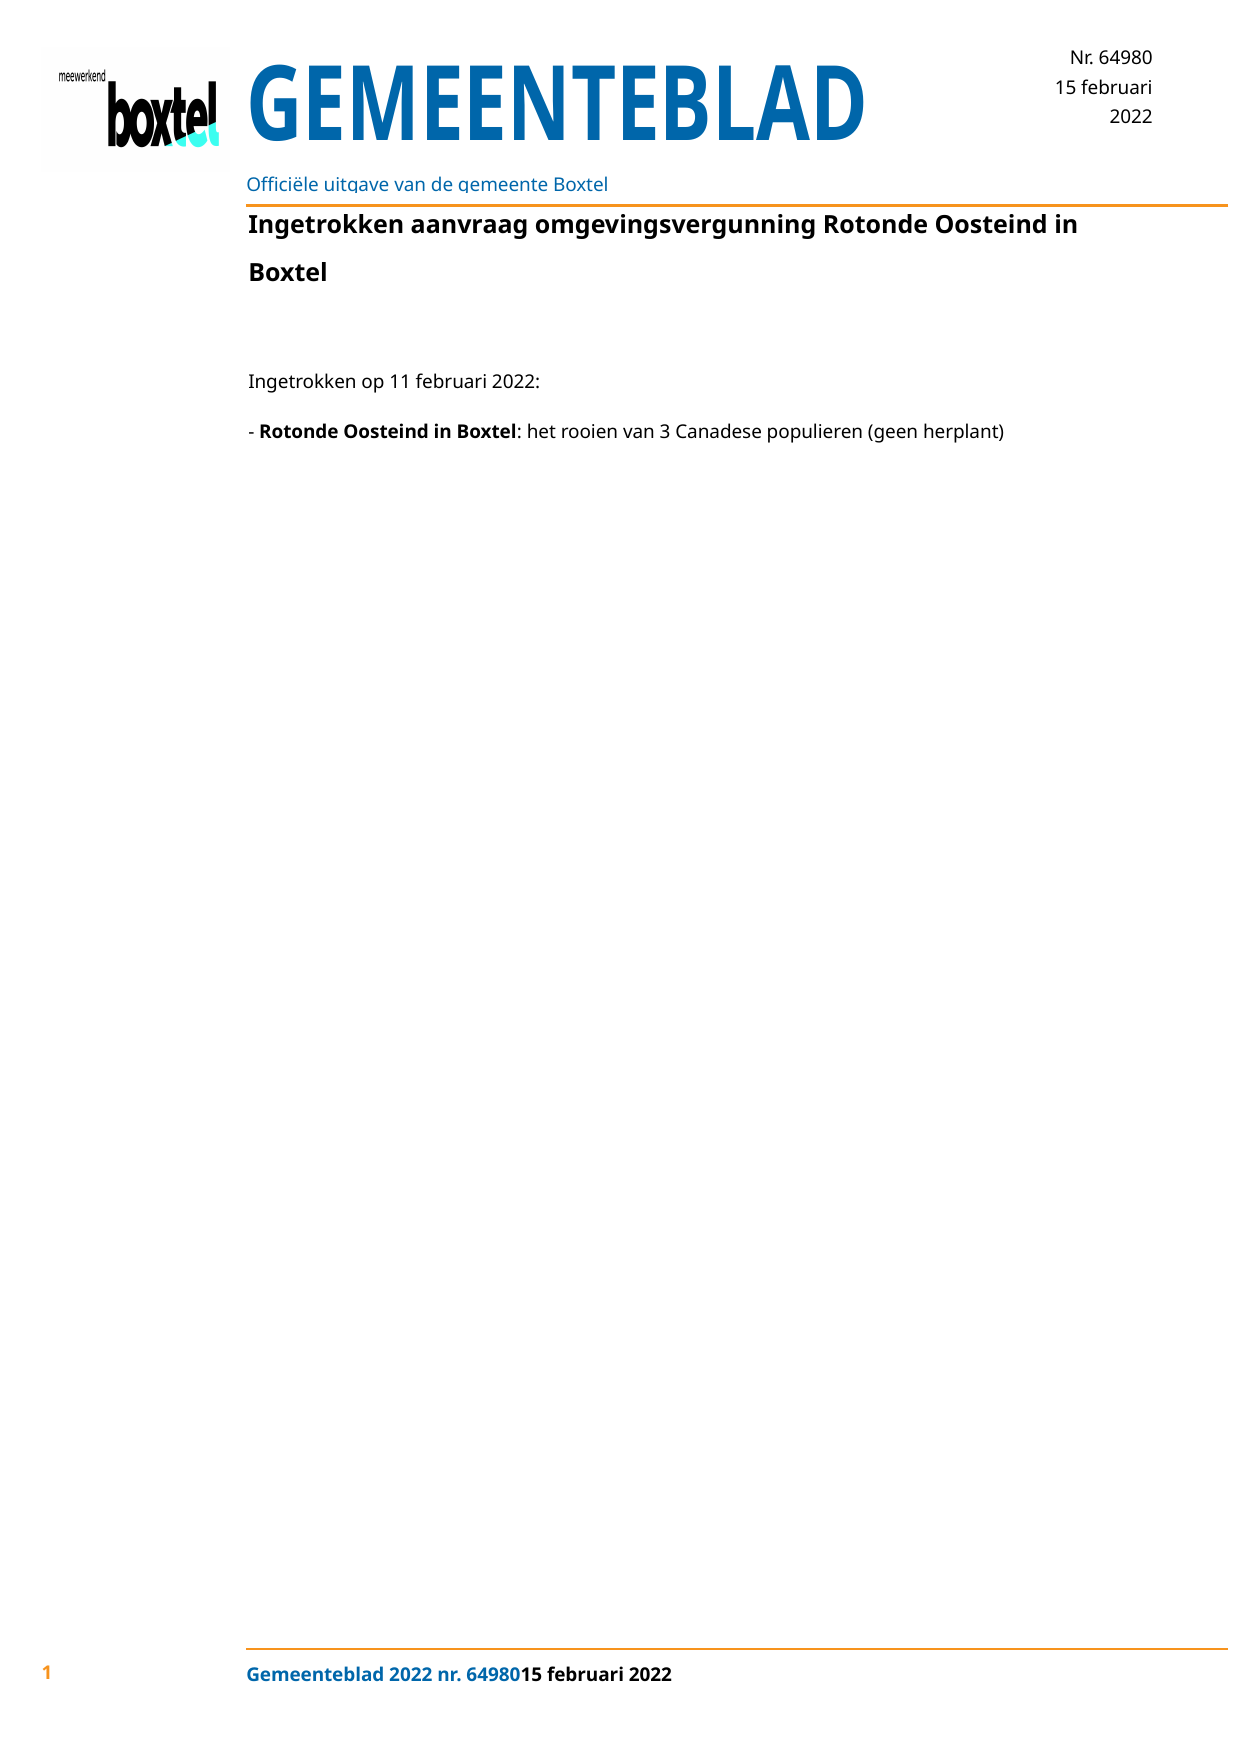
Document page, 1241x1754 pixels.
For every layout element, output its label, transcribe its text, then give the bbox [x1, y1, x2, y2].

text Ingetrokken op 11 februari 2022: [248, 368, 1152, 394]
picture [41, 47, 231, 172]
text - Rotonde Oosteind in Boxtel: het rooien van 3 Canadese populieren (geen herplant) [248, 419, 1152, 444]
text Ingetrokken aanvraag omgevingsvergunning Rotonde Oosteind in Boxtel [248, 207, 1152, 288]
